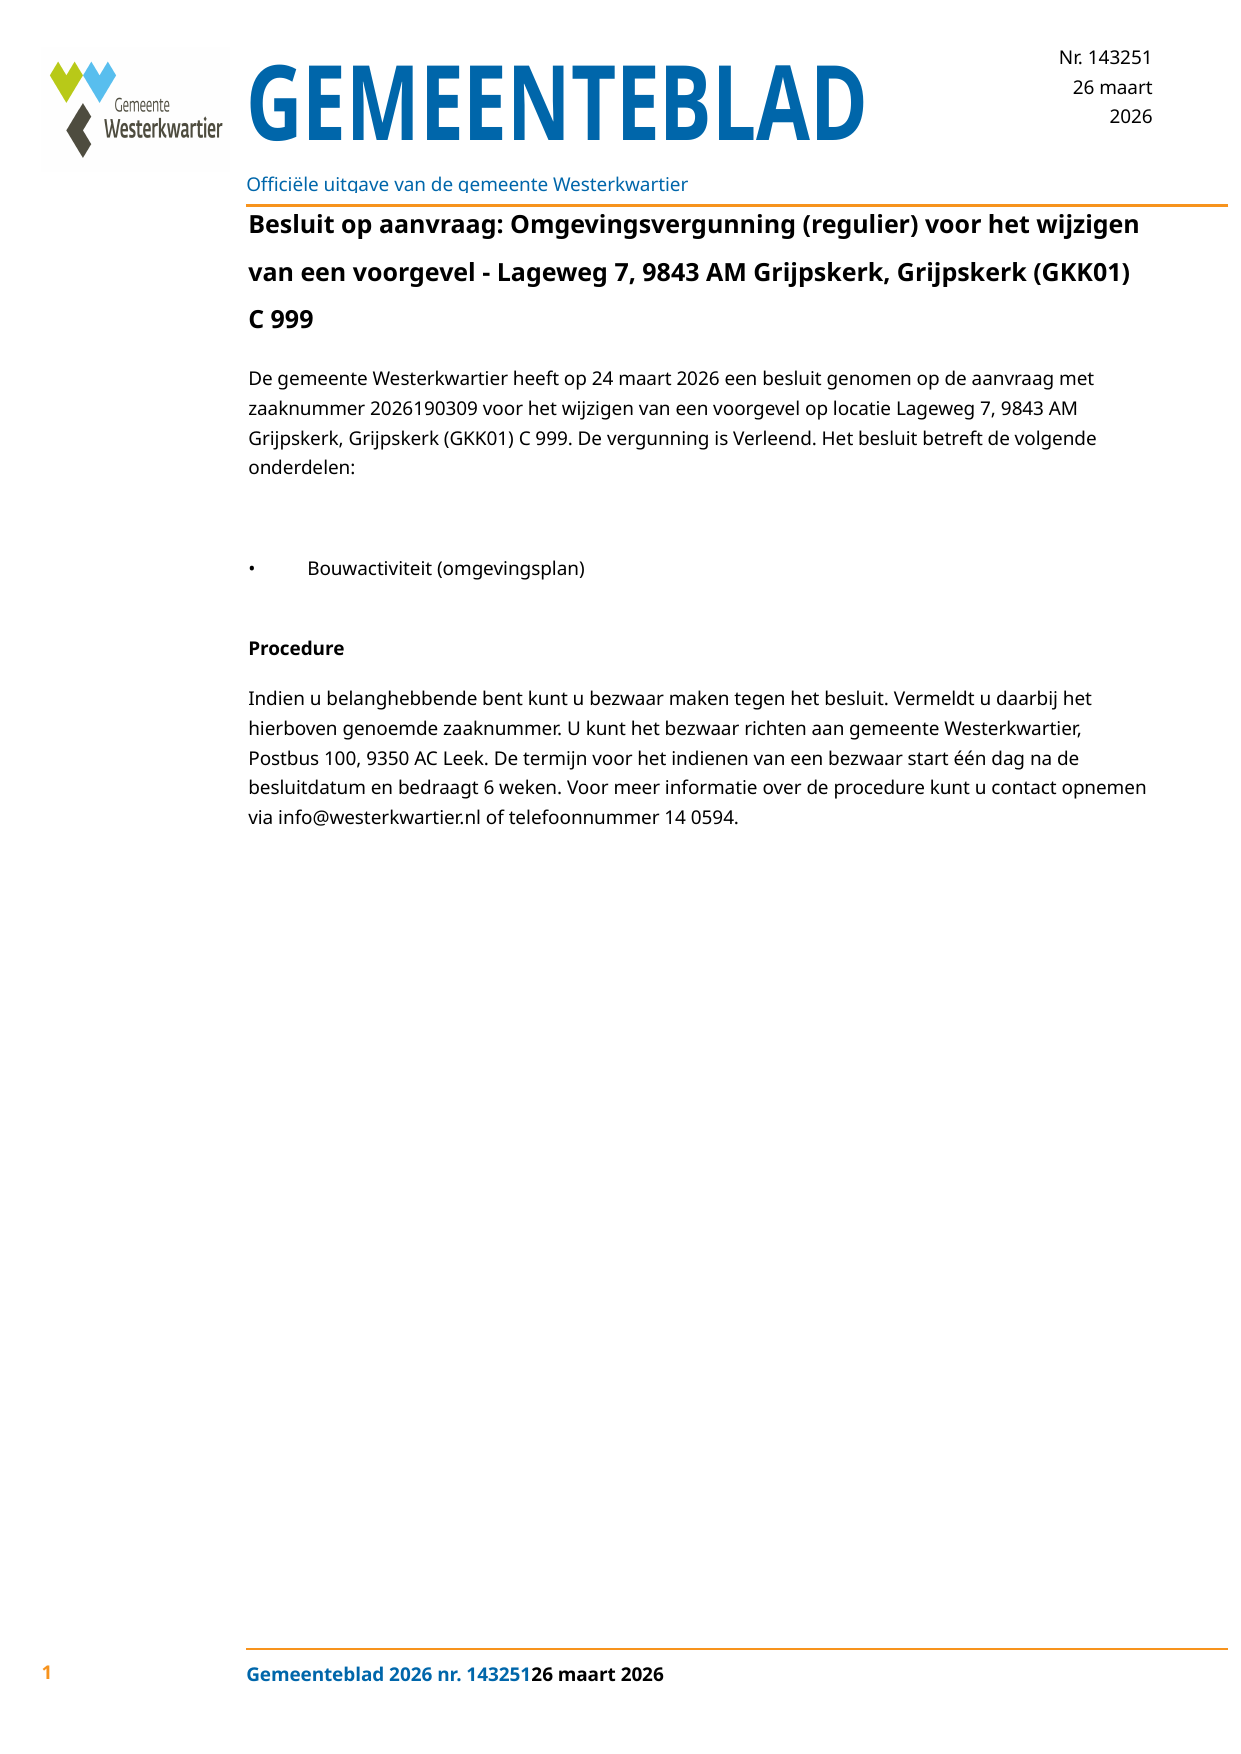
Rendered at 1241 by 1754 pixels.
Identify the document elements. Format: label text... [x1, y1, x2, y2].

list Bouwactiviteit (omgevingsplan) [248, 555, 1152, 581]
text Besluit op aanvraag: Omgevingsvergunning (regulier) voor het wijzigen van een voorgevel - Lageweg 7, 9843 AM Grijpskerk, Grijpskerk (GKK01) C 999 [248, 207, 1152, 336]
text Indien u belanghebbende bent kunt u bezwaar maken tegen het besluit. Vermeldt u daarbij het hierboven genoemde zaaknummer. U kunt het bezwaar richten aan gemeente Westerkwartier, Postbus 100, 9350 AC Leek. De termijn voor het indienen van een bezwaar start één dag na de besluitdatum en bedraagt 6 weken. Voor meer informatie over de procedure kunt u contact opnemen via info@westerkwartier.nl of telefoonnummer 14 0594. [248, 686, 1152, 829]
text Procedure [248, 635, 1152, 661]
text De gemeente Westerkwartier heeft op 24 maart 2026 een besluit genomen op de aanvraag met zaaknummer 2026190309 voor het wijzigen van een voorgevel op locatie Lageweg 7, 9843 AM Grijpskerk, Grijpskerk (GKK01) C 999. De vergunning is Verleend. Het besluit betreft de volgende onderdelen: [248, 366, 1152, 480]
picture [41, 47, 231, 172]
